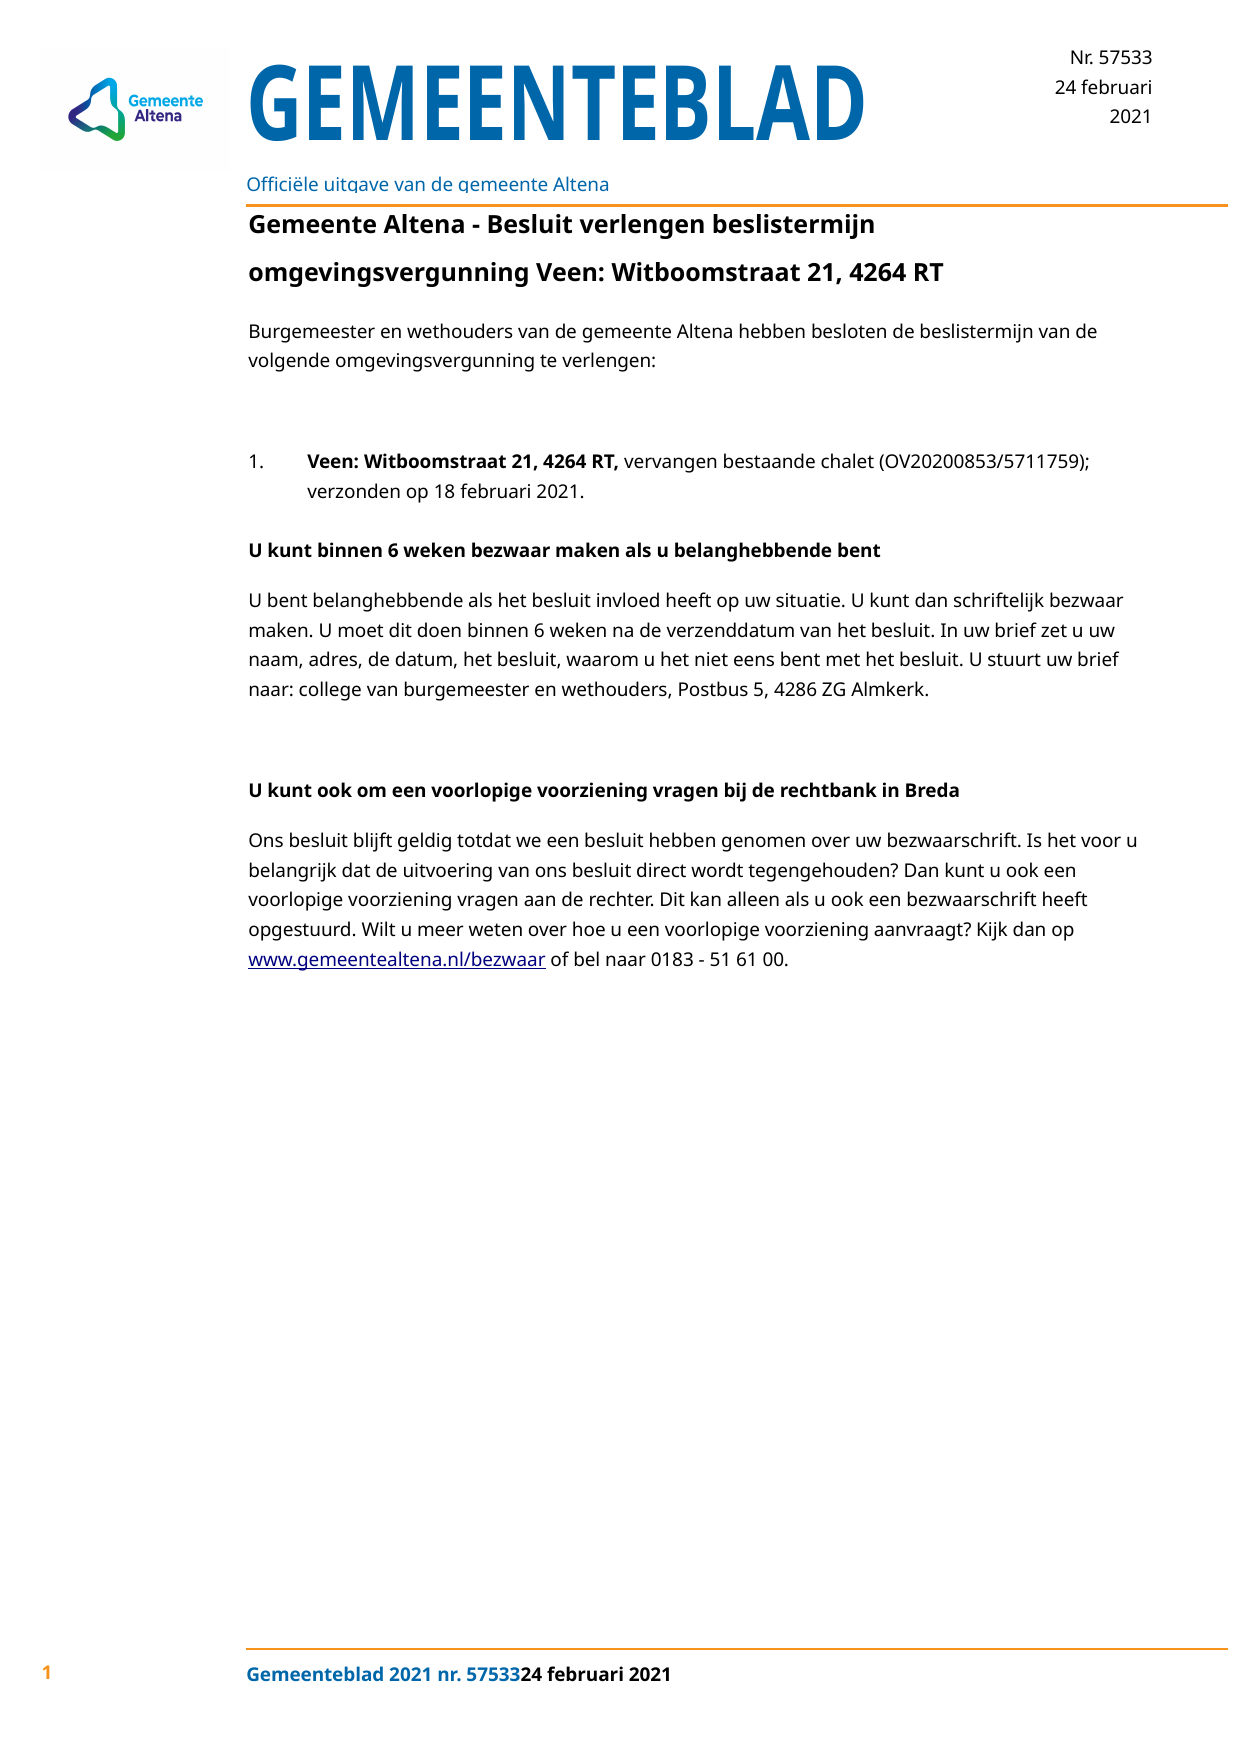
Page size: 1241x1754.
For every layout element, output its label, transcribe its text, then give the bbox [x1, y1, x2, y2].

text U bent belanghebbende als het besluit invloed heeft op uw situatie. U kunt dan schriftelijk bezwaar maken. U moet dit doen binnen 6 weken na de verzenddatum van het besluit. In uw brief zet u uw naam, adres, de datum, het besluit, waarom u het niet eens bent met het besluit. U stuurt uw brief naar: college van burgemeester en wethouders, Postbus 5, 4286 ZG Almkerk. [248, 587, 1152, 702]
text Ons besluit blijft geldig totdat we een besluit hebben genomen over uw bezwaarschrift. Is het voor u belangrijk dat de uitvoering van ons besluit direct wordt tegengehouden? Dan kunt u ook een voorlopige voorziening vragen aan de rechter. Dit kan alleen als u ook een bezwaarschrift heeft opgestuurd. Wilt u meer weten over hoe u een voorlopige voorziening aanvraagt? Kijk dan op www.gemeentealtena.nl/bezwaar of bel naar 0183 - 51 61 00. [248, 827, 1152, 972]
list Veen: Witboomstraat 21, 4264 RT, vervangen bestaande chalet (OV20200853/5711759); verzonden op 18 februari 2021. [248, 448, 1152, 504]
text U kunt ook om een voorlopige voorziening vragen bij de rechtbank in Breda [248, 777, 1152, 803]
picture [41, 47, 231, 172]
text Burgemeester en wethouders van de gemeente Altena hebben besloten de beslistermijn van de volgende omgevingsvergunning te verlengen: [248, 318, 1152, 373]
text U kunt binnen 6 weken bezwaar maken als u belanghebbende bent [248, 537, 1152, 563]
text Gemeente Altena - Besluit verlengen beslistermijn omgevingsvergunning Veen: Witboomstraat 21, 4264 RT [248, 207, 1152, 288]
